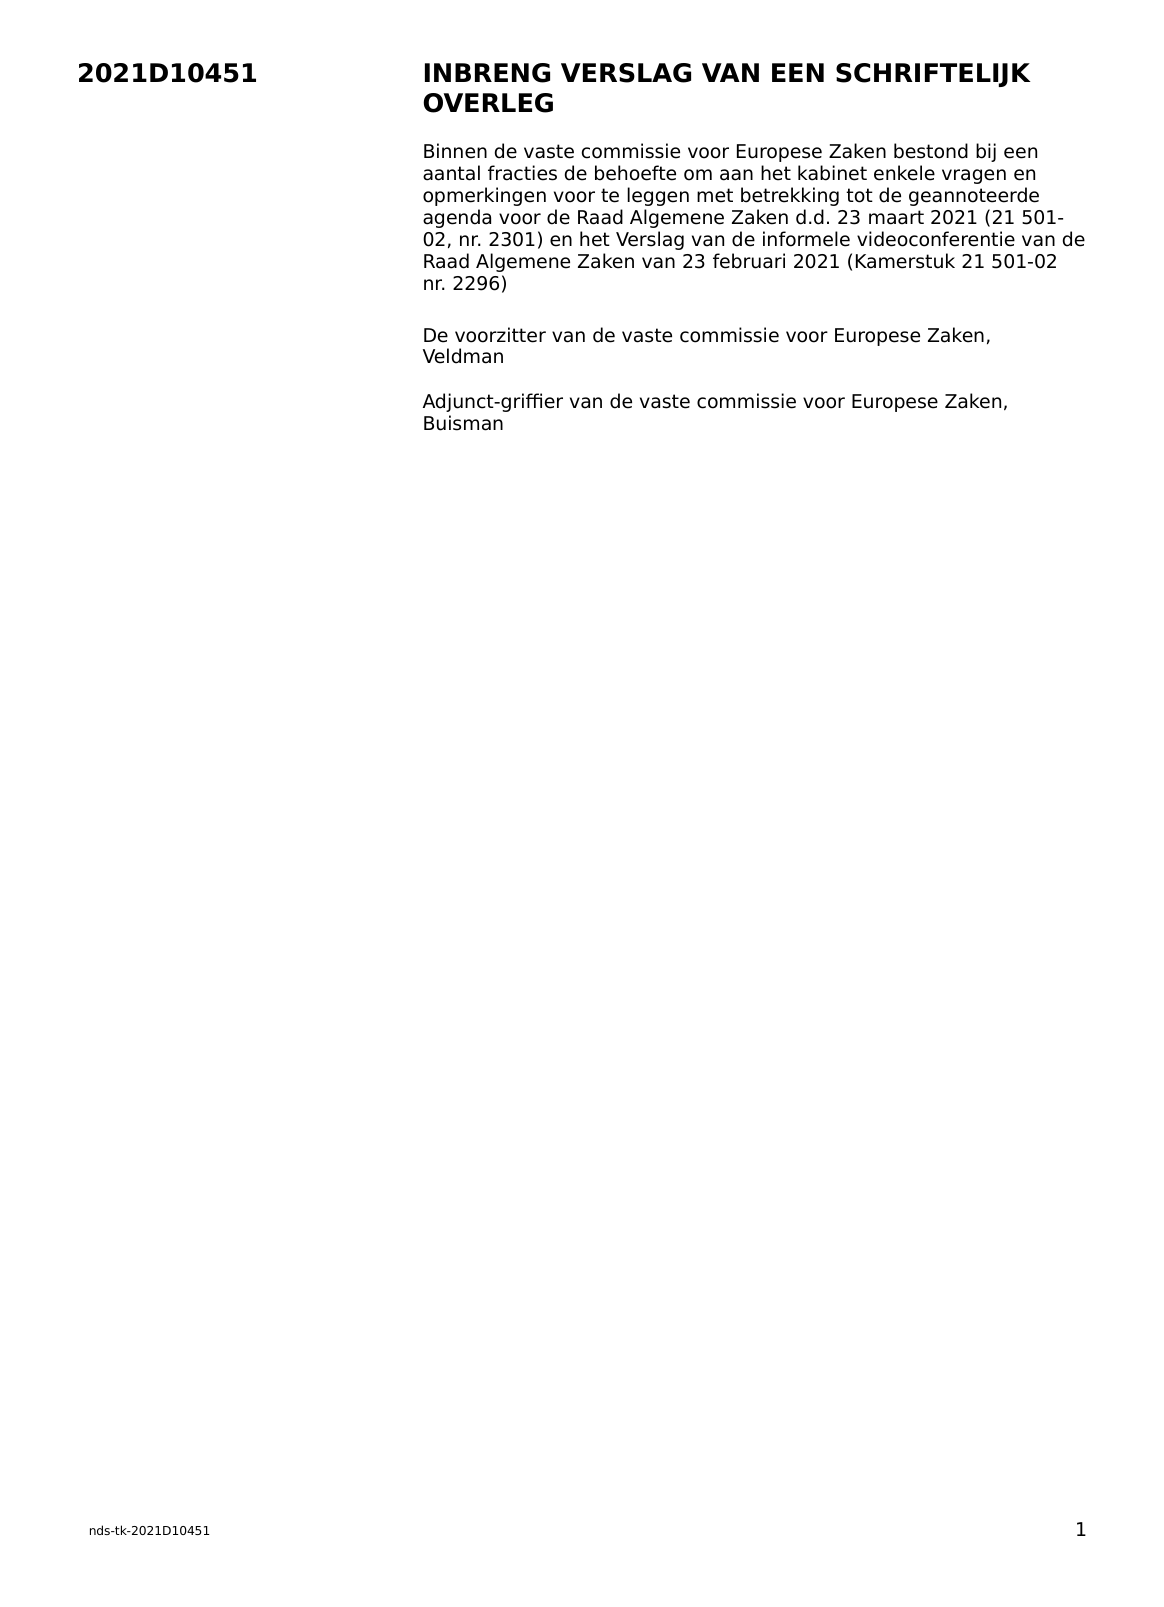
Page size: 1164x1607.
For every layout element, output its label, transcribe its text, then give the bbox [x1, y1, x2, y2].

text De voorzitter van de vaste commissie voor Europese Zaken, Veldman [422, 324, 1087, 368]
text 2021D10451 INBRENG VERSLAG VAN EEN SCHRIFTELIJK OVERLEG [77, 59, 1087, 118]
text nds-tk-2021D10451 [88, 1524, 323, 1538]
text Binnen de vaste commissie voor Europese Zaken bestond bij een aantal fracties de behoefte om aan het kabinet enkele vragen en opmerkingen voor te leggen met betrekking tot de geannoteerde agenda voor de Raad Algemene Zaken d.d. 23 maart 2021 (21 501-02, nr. 2301) en het Verslag van de informele videoconferentie van de Raad Algemene Zaken van 23 februari 2021 (Kamerstuk 21 501-02 nr. 2296) [422, 141, 1087, 294]
text Adjunct-griffier van de vaste commissie voor Europese Zaken, Buisman [422, 391, 1087, 434]
